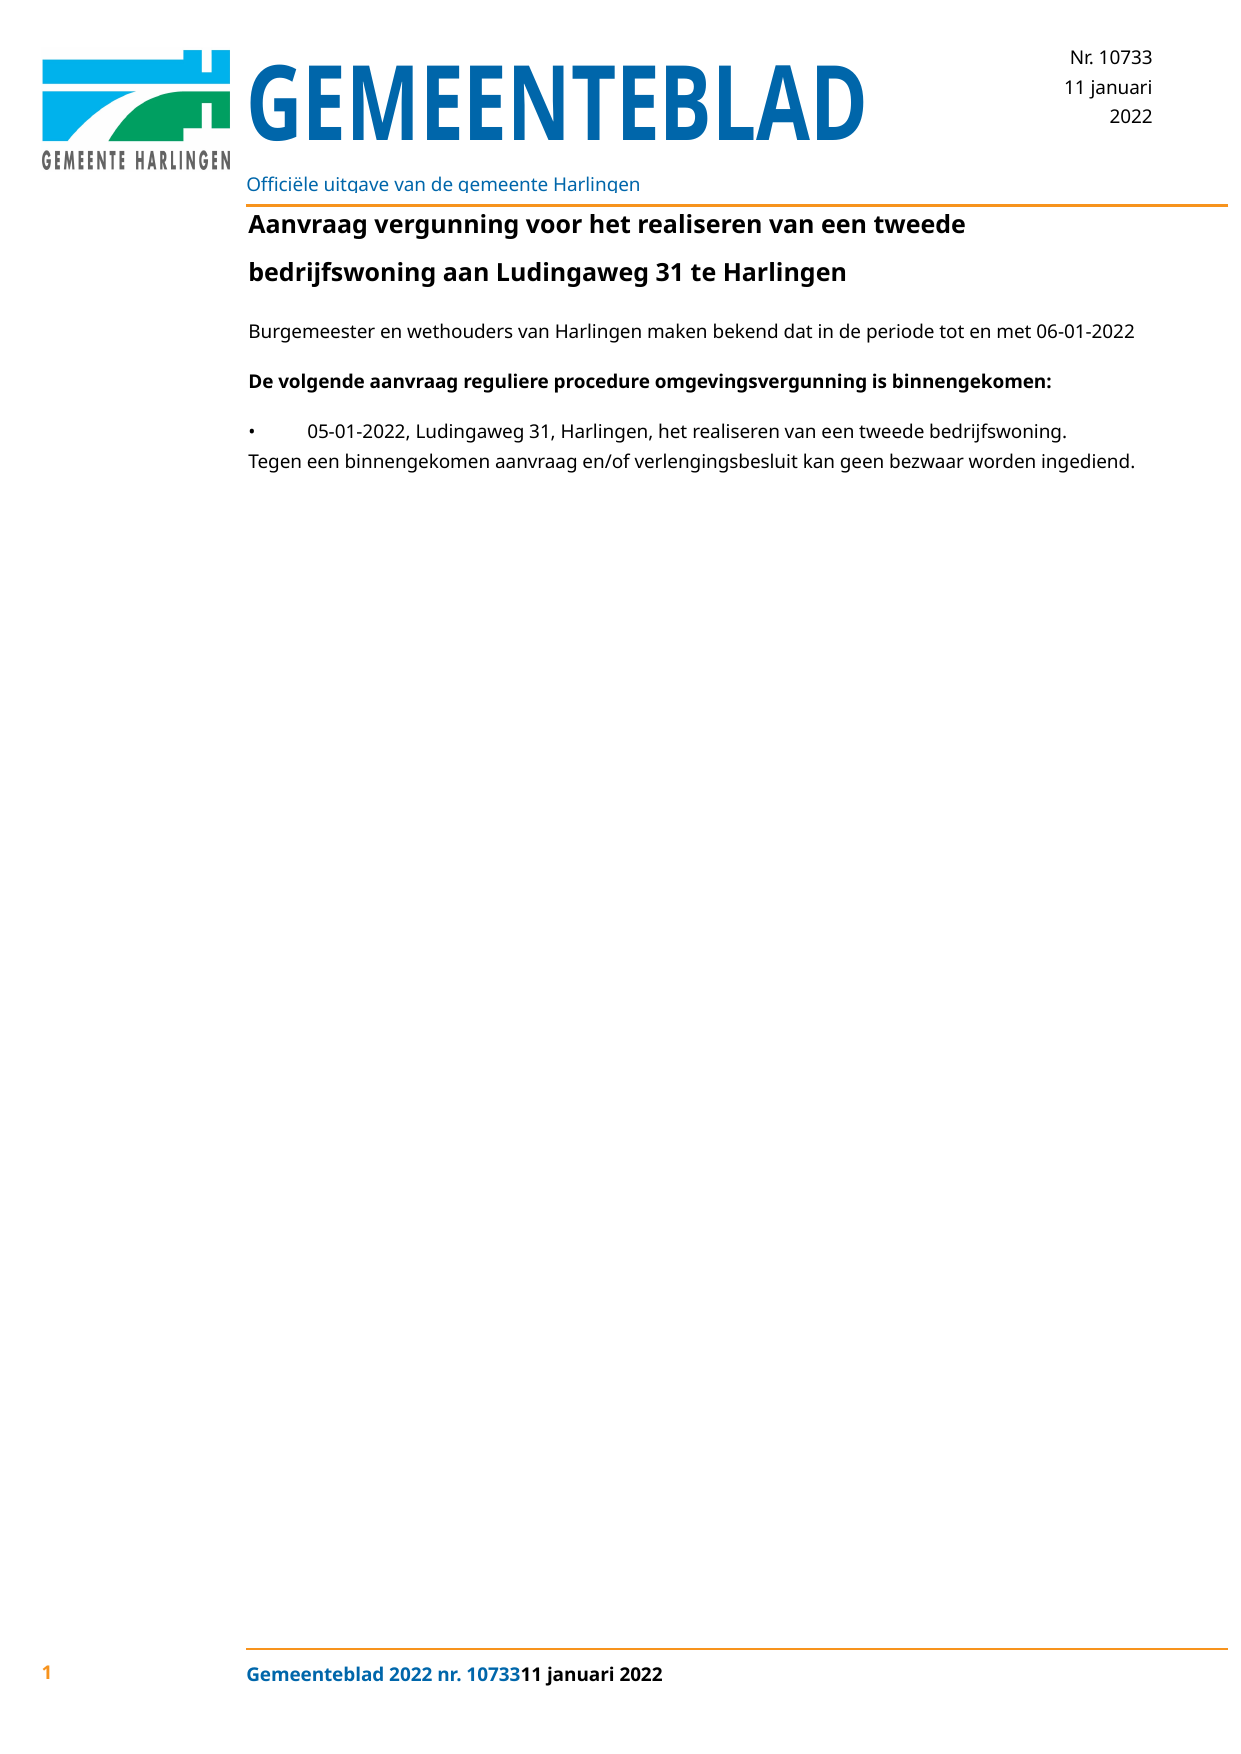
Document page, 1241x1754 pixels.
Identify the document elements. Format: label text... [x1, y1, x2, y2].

text Burgemeester en wethouders van Harlingen maken bekend dat in de periode tot en met 06-01-2022 [248, 318, 1152, 344]
picture [41, 47, 231, 172]
list 05-01-2022, Ludingaweg 31, Harlingen, het realiseren van een tweede bedrijfswoning. [248, 419, 1152, 444]
text Tegen een binnengekomen aanvraag en/of verlengingsbesluit kan geen bezwaar worden ingediend. [248, 448, 1152, 474]
text De volgende aanvraag reguliere procedure omgevingsvergunning is binnengekomen: [248, 368, 1152, 394]
text Aanvraag vergunning voor het realiseren van een tweede bedrijfswoning aan Ludingaweg 31 te Harlingen [248, 207, 1152, 288]
